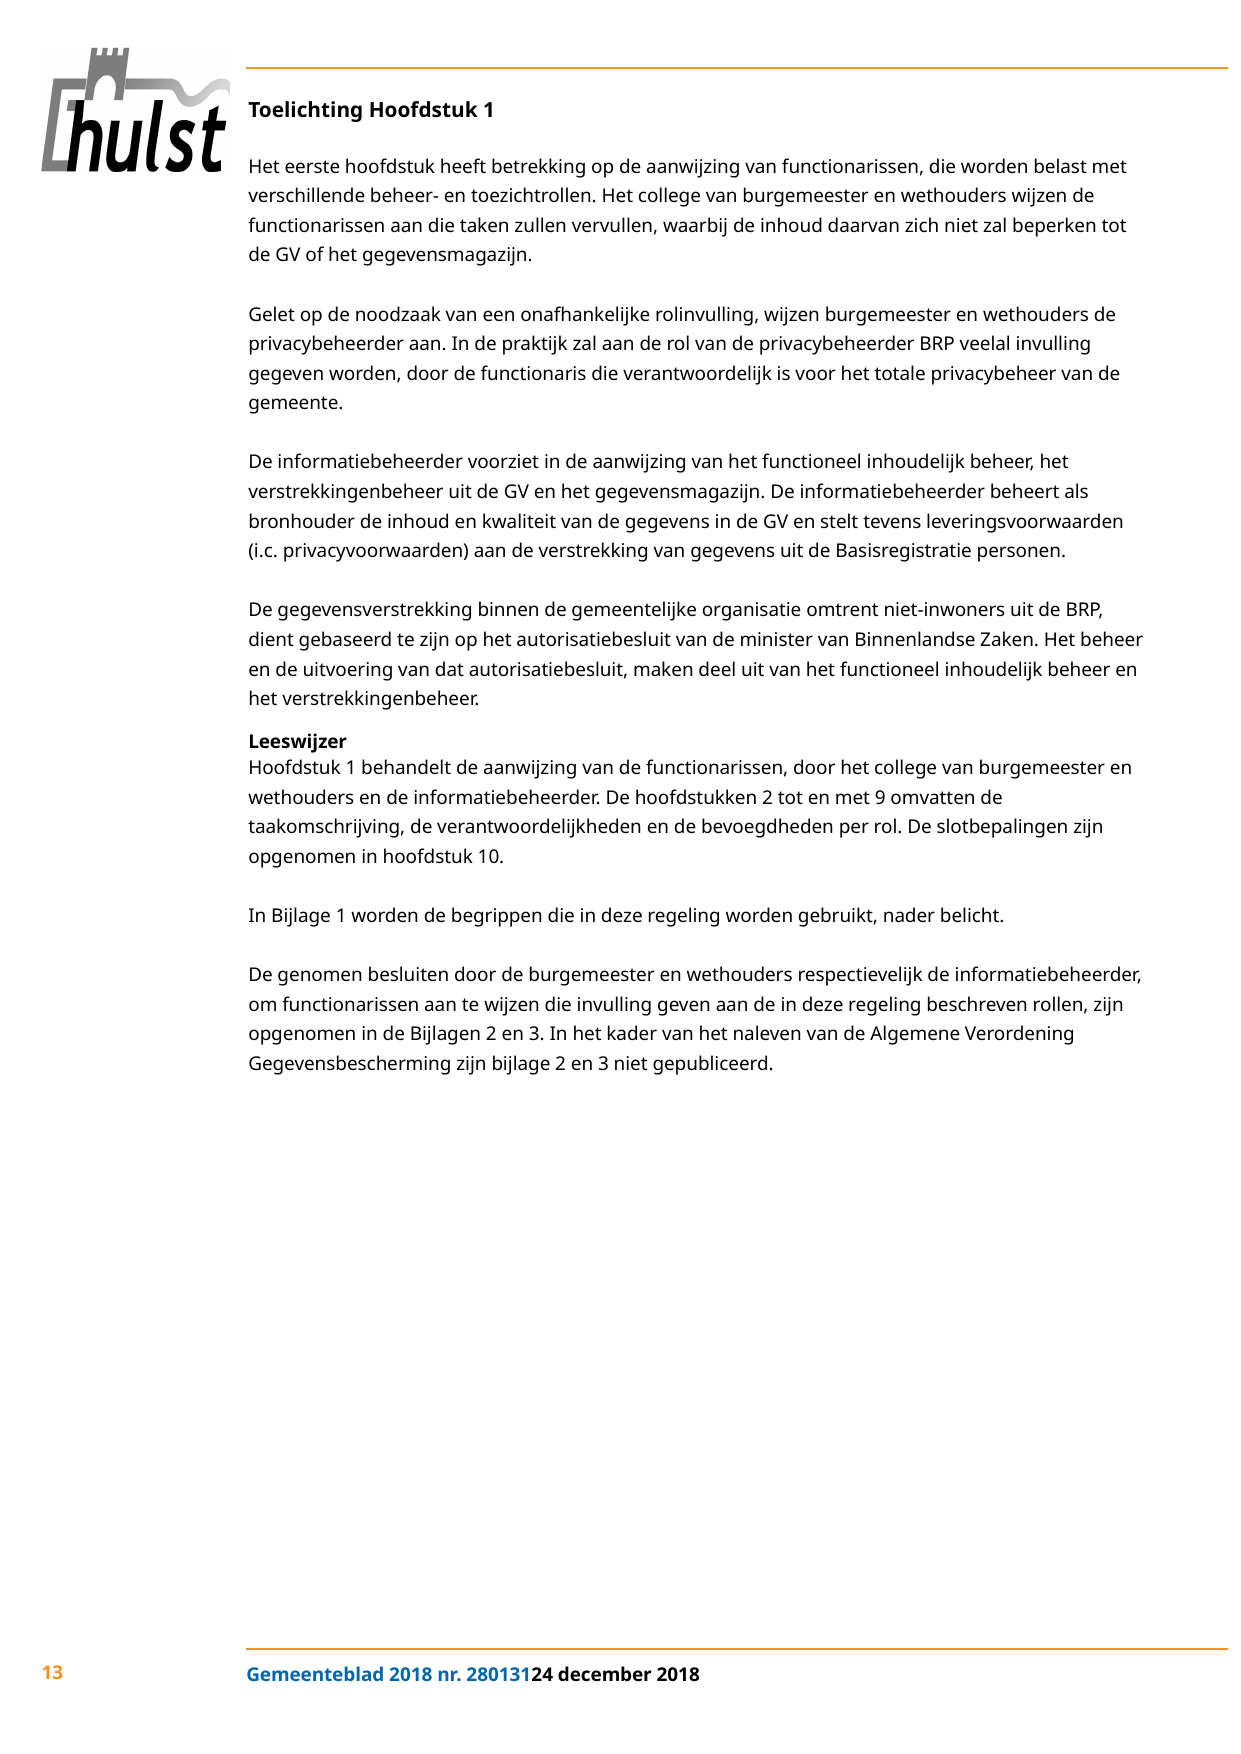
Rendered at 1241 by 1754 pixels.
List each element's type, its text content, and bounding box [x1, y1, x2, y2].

text Hoofdstuk 1 behandelt de aanwijzing van de functionarissen, door het college van burgemeester en wethouders en de informatiebeheerder. De hoofdstukken 2 tot en met 9 omvatten de taakomschrijving, de verantwoordelijkheden en de bevoegdheden per rol. De slotbepalingen zijn opgenomen in hoofdstuk 10. [248, 754, 1152, 869]
text De informatiebeheerder voorziet in de aanwijzing van het functioneel inhoudelijk beheer, het verstrekkingenbeheer uit de GV en het gegevensmagazijn. De informatiebeheerder beheert als bronhouder de inhoud en kwaliteit van de gegevens in de GV en stelt tevens leveringsvoorwaarden (i.c. privacyvoorwaarden) aan de verstrekking van gegevens uit de Basisregistratie personen. [248, 449, 1152, 563]
picture [41, 47, 231, 172]
text Leeswijzer [248, 728, 1152, 754]
text Gelet op de noodzaak van een onafhankelijke rolinvulling, wijzen burgemeester en wethouders de privacybeheerder aan. In de praktijk zal aan de rol van de privacybeheerder BRP veelal invulling gegeven worden, door de functionaris die verantwoordelijk is voor het totale privacybeheer van de gemeente. [248, 301, 1152, 415]
text Het eerste hoofdstuk heeft betrekking op de aanwijzing van functionarissen, die worden belast met verschillende beheer- en toezichtrollen. Het college van burgemeester en wethouders wijzen de functionarissen aan die taken zullen vervullen, waarbij de inhoud daarvan zich niet zal beperken tot de GV of het gegevensmagazijn. [248, 153, 1152, 267]
text Toelichting Hoofdstuk 1 [248, 95, 1152, 123]
text De gegevensverstrekking binnen de gemeentelijke organisatie omtrent niet-inwoners uit de BRP, dient gebaseerd te zijn op het autorisatiebesluit van de minister van Binnenlandse Zaken. Het beheer en de uitvoering van dat autorisatiebesluit, maken deel uit van het functioneel inhoudelijk beheer en het verstrekkingenbeheer. [248, 597, 1152, 711]
text De genomen besluiten door de burgemeester en wethouders respectievelijk de informatiebeheerder, om functionarissen aan te wijzen die invulling geven aan de in deze regeling beschreven rollen, zijn opgenomen in de Bijlagen 2 en 3. In het kader van het naleven van de Algemene Verordening Gegevensbescherming zijn bijlage 2 en 3 niet gepubliceerd. [248, 961, 1152, 1076]
text In Bijlage 1 worden de begrippen die in deze regeling worden gebruikt, nader belicht. [248, 902, 1152, 928]
